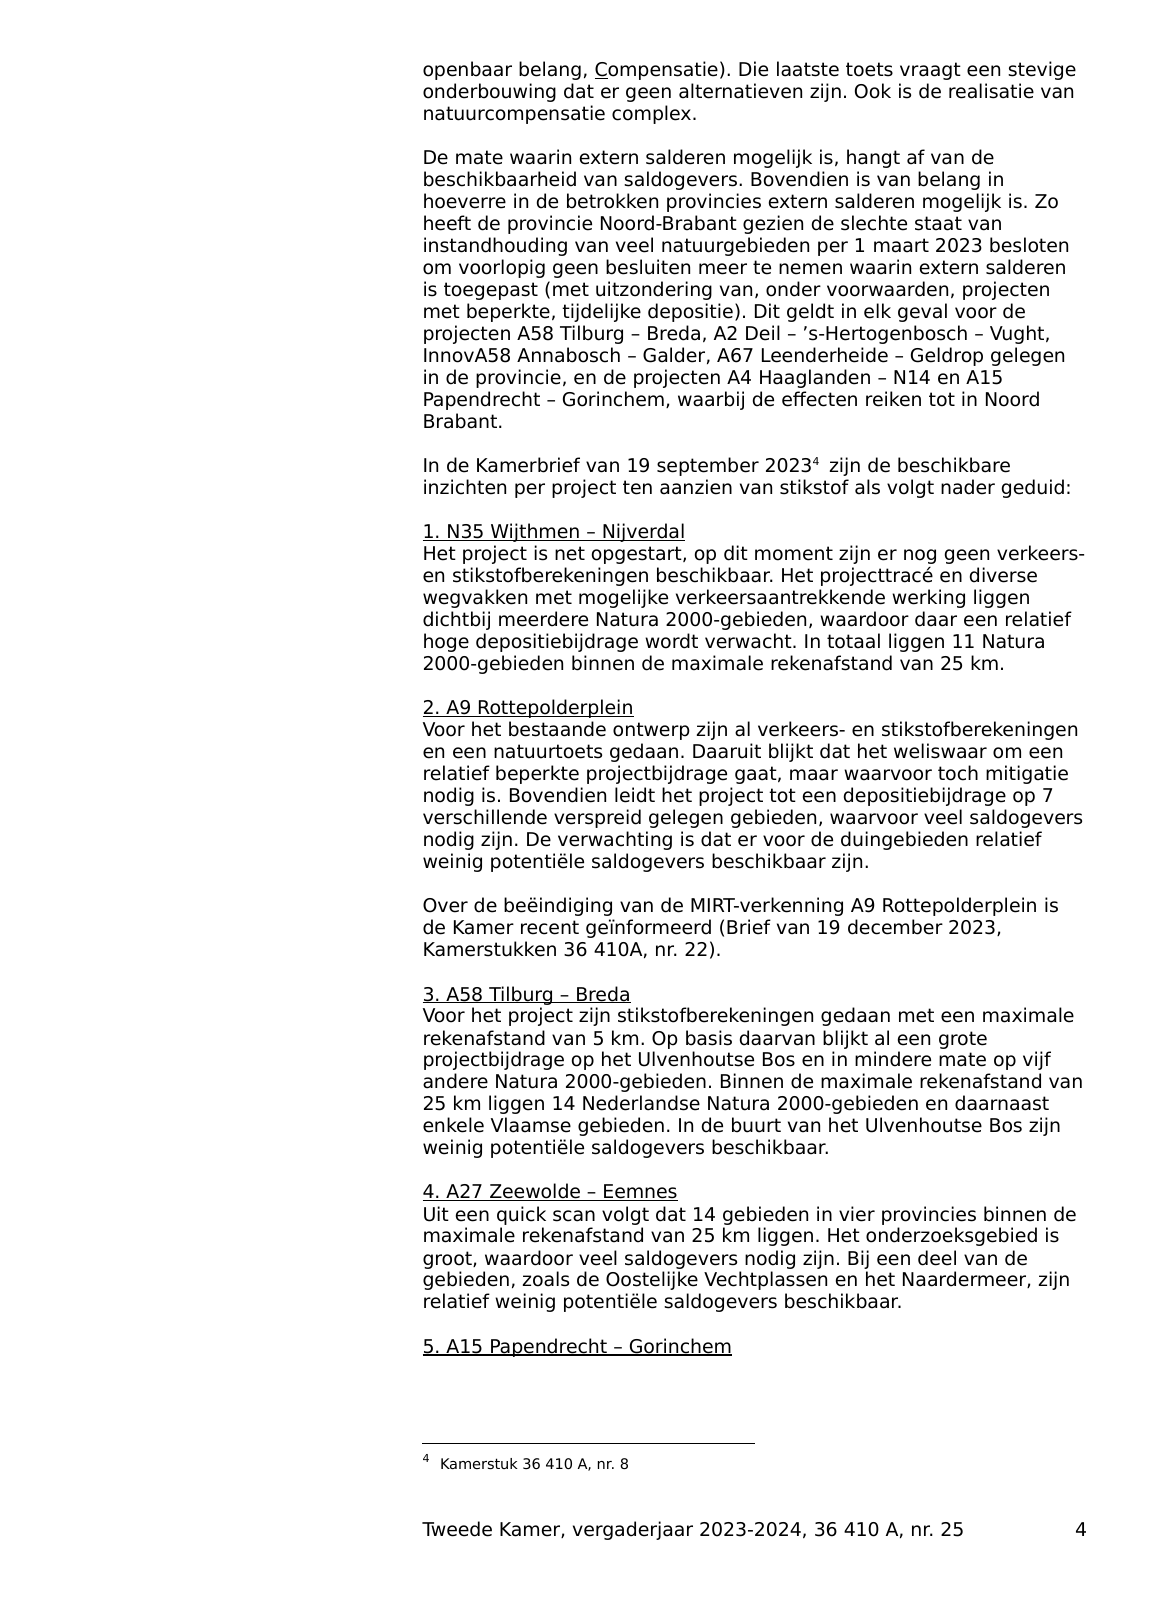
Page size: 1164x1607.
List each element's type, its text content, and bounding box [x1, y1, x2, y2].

text Het project is net opgestart, op dit moment zijn er nog geen verkeers- en stikstofberekeningen beschikbaar. Het projecttracé en diverse wegvakken met mogelijke verkeersaantrekkende werking liggen dichtbij meerdere Natura 2000-gebieden, waardoor daar een relatief hoge depositiebijdrage wordt verwacht. In totaal liggen 11 Natura 2000-gebieden binnen de maximale rekenafstand van 25 km. [422, 543, 1087, 675]
text 4. A27 Zeewolde – Eemnes [422, 1181, 1087, 1203]
text Voor het bestaande ontwerp zijn al verkeers- en stikstofberekeningen en een natuurtoets gedaan. Daaruit blijkt dat het weliswaar om een relatief beperkte projectbijdrage gaat, maar waarvoor toch mitigatie nodig is. Bovendien leidt het project tot een depositiebijdrage op 7 verschillende verspreid gelegen gebieden, waarvoor veel saldogevers nodig zijn. De verwachting is dat er voor de duingebieden relatief weinig potentiële saldogevers beschikbaar zijn. [422, 719, 1087, 873]
text Voor het project zijn stikstofberekeningen gedaan met een maximale rekenafstand van 5 km. Op basis daarvan blijkt al een grote projectbijdrage op het Ulvenhoutse Bos en in mindere mate op vijf andere Natura 2000-gebieden. Binnen de maximale rekenafstand van 25 km liggen 14 Nederlandse Natura 2000-gebieden en daarnaast enkele Vlaamse gebieden. In de buurt van het Ulvenhoutse Bos zijn weinig potentiële saldogevers beschikbaar. [422, 1005, 1087, 1159]
text Kamerstuk 36 410 A, nr. 8 [422, 1452, 1087, 1474]
text 1. N35 Wijthmen – Nijverdal [422, 521, 1087, 543]
text In de Kamerbrief van 19 september 2023 zijn de beschikbare inzichten per project ten aanzien van stikstof als volgt nader geduid: [422, 455, 1087, 499]
text 3. A58 Tilburg – Breda [422, 983, 1087, 1005]
text Uit een quick scan volgt dat 14 gebieden in vier provincies binnen de maximale rekenafstand van 25 km liggen. Het onderzoeksgebied is groot, waardoor veel saldogevers nodig zijn. Bij een deel van de gebieden, zoals de Oostelijke Vechtplassen en het Naardermeer, zijn relatief weinig potentiële saldogevers beschikbaar. [422, 1203, 1087, 1313]
text 5. A15 Papendrecht – Gorinchem [422, 1336, 1087, 1357]
text De mate waarin extern salderen mogelijk is, hangt af van de beschikbaarheid van saldogevers. Bovendien is van belang in hoeverre in de betrokken provincies extern salderen mogelijk is. Zo heeft de provincie Noord-Brabant gezien de slechte staat van instandhouding van veel natuurgebieden per 1 maart 2023 besloten om voorlopig geen besluiten meer te nemen waarin extern salderen is toegepast (met uitzondering van, onder voorwaarden, projecten met beperkte, tijdelijke depositie). Dit geldt in elk geval voor de projecten A58 Tilburg – Breda, A2 Deil – ’s-Hertogenbosch – Vught, InnovA58 Annabosch – Galder, A67 Leenderheide – Geldrop gelegen in de provincie, en de projecten A4 Haaglanden – N14 en A15 Papendrecht – Gorinchem, waarbij de effecten reiken tot in Noord Brabant. [422, 147, 1087, 433]
text openbaar belang, Compensatie). Die laatste toets vraagt een stevige onderbouwing dat er geen alternatieven zijn. Ook is de realisatie van natuurcompensatie complex. [422, 59, 1087, 125]
text 2. A9 Rottepolderplein [422, 697, 1087, 719]
text Over de beëindiging van de MIRT-verkenning A9 Rottepolderplein is de Kamer recent geïnformeerd (Brief van 19 december 2023, Kamerstukken 36 410A, nr. 22). [422, 895, 1087, 961]
